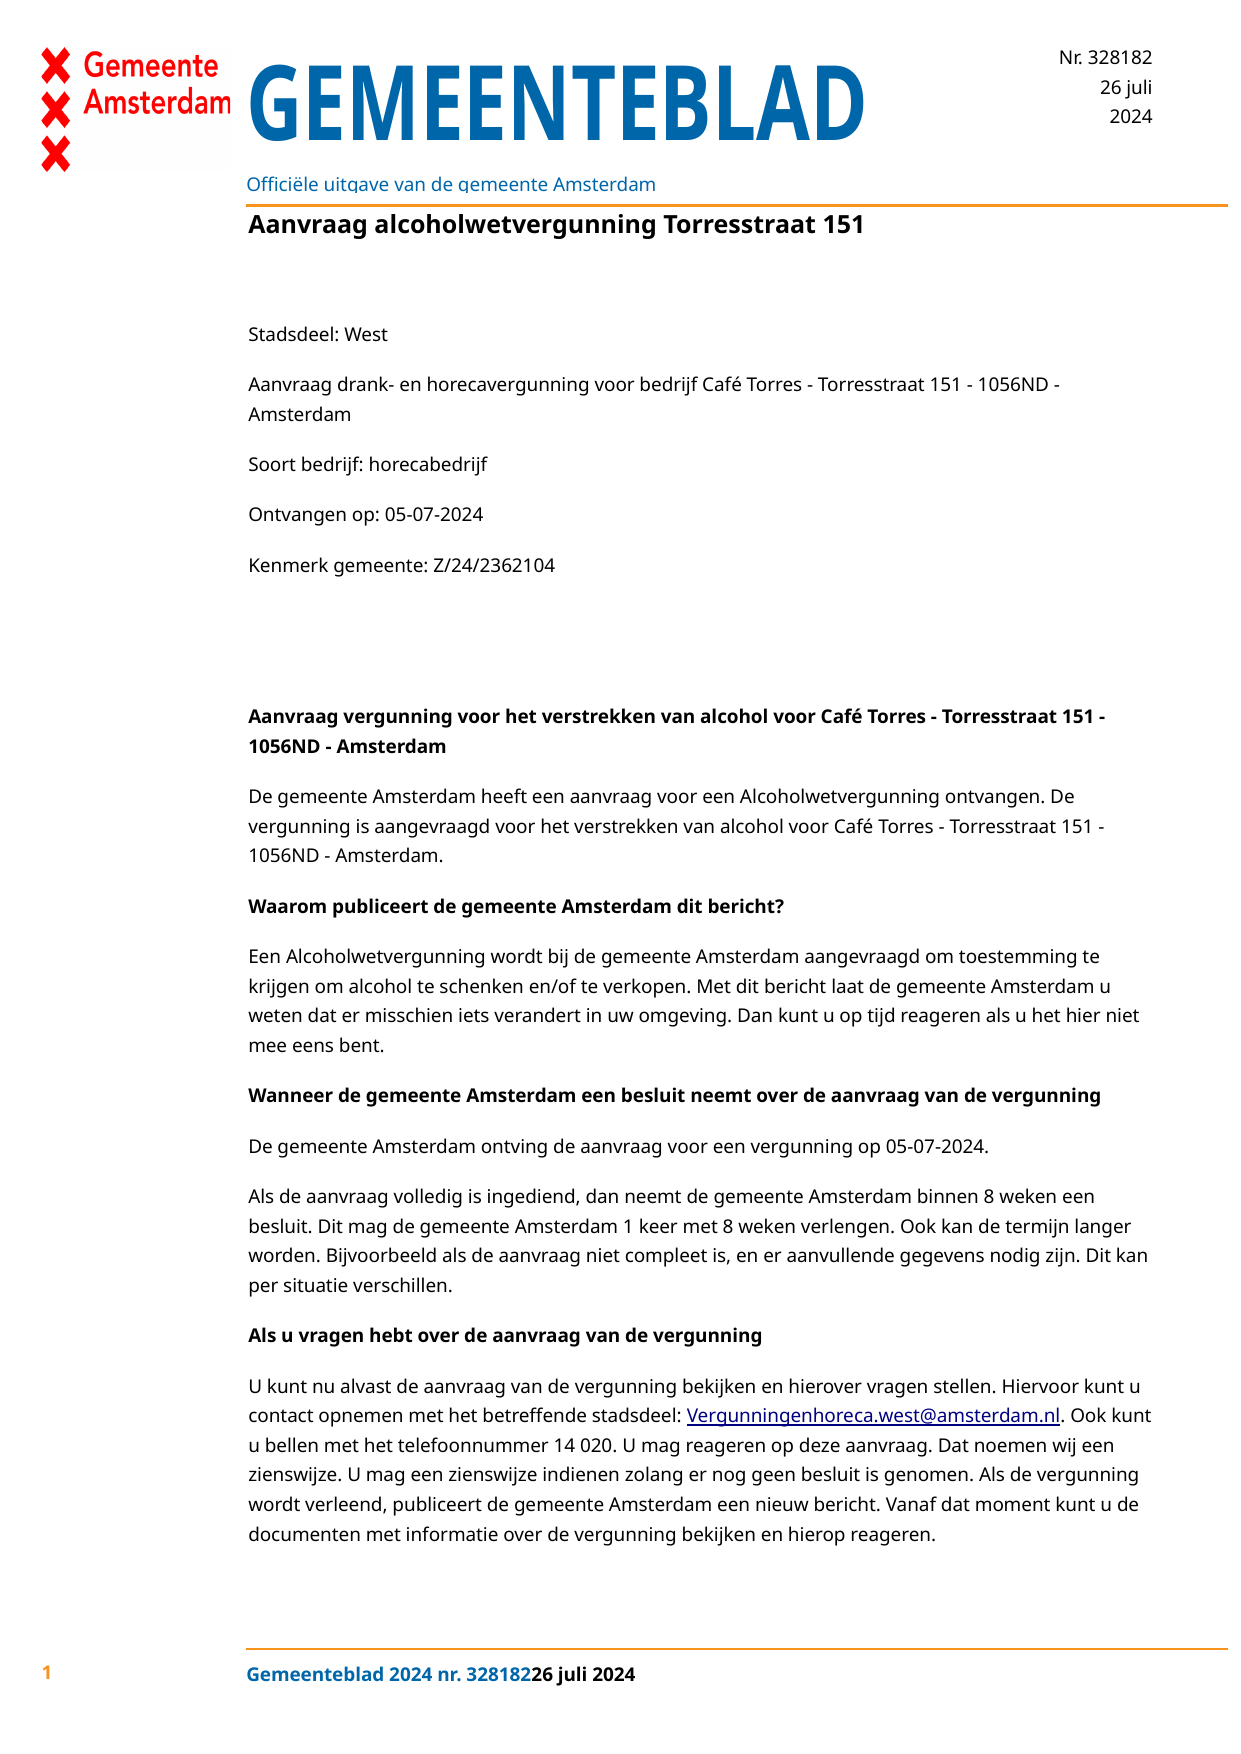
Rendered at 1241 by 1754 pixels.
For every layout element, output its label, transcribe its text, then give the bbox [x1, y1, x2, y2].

text Aanvraag drank- en horecavergunning voor bedrijf Café Torres - Torresstraat 151 - 1056ND - Amsterdam [248, 371, 1152, 426]
text Aanvraag alcoholwetvergunning Torresstraat 151 [248, 207, 1152, 241]
text Soort bedrijf: horecabedrijf [248, 451, 1152, 477]
picture [41, 47, 231, 172]
text De gemeente Amsterdam ontving de aanvraag voor een vergunning op 05-07-2024. [248, 1133, 1152, 1158]
text Als u vragen hebt over de aanvraag van de vergunning [248, 1322, 1152, 1348]
text Waarom publiceert de gemeente Amsterdam dit bericht? [248, 893, 1152, 918]
text Een Alcoholwetvergunning wordt bij de gemeente Amsterdam aangevraagd om toestemming te krijgen om alcohol te schenken en/of te verkopen. Met dit bericht laat de gemeente Amsterdam u weten dat er misschien iets verandert in uw omgeving. Dan kunt u op tijd reageren als u het hier niet mee eens bent. [248, 943, 1152, 1058]
text Wanneer de gemeente Amsterdam een besluit neemt over de aanvraag van de vergunning [248, 1082, 1152, 1108]
text De gemeente Amsterdam heeft een aanvraag voor een Alcoholwetvergunning ontvangen. De vergunning is aangevraagd voor het verstrekken van alcohol voor Café Torres - Torresstraat 151 - 1056ND - Amsterdam. [248, 783, 1152, 868]
text Aanvraag vergunning voor het verstrekken van alcohol voor Café Torres - Torresstraat 151 - 1056ND - Amsterdam [248, 703, 1152, 758]
text Als de aanvraag volledig is ingediend, dan neemt de gemeente Amsterdam binnen 8 weken een besluit. Dit mag de gemeente Amsterdam 1 keer met 8 weken verlengen. Ook kan de termijn langer worden. Bijvoorbeeld als de aanvraag niet compleet is, en er aanvullende gegevens nodig zijn. Dit kan per situatie verschillen. [248, 1183, 1152, 1298]
text Ontvangen op: 05-07-2024 [248, 502, 1152, 527]
text Stadsdeel: West [248, 321, 1152, 346]
text U kunt nu alvast de aanvraag van de vergunning bekijken en hierover vragen stellen. Hiervoor kunt u contact opnemen met het betreffende stadsdeel: Vergunningenhoreca.west@amsterdam.nl. Ook kunt u bellen met het telefoonnummer 14 020. U mag reageren op deze aanvraag. Dat noemen wij een zienswijze. U mag een zienswijze indienen zolang er nog geen besluit is genomen. Als de vergunning wordt verleend, publiceert de gemeente Amsterdam een nieuw bericht. Vanaf dat moment kunt u de documenten met informatie over de vergunning bekijken en hierop reageren. [248, 1373, 1152, 1546]
text Kenmerk gemeente: Z/24/2362104 [248, 552, 1152, 578]
